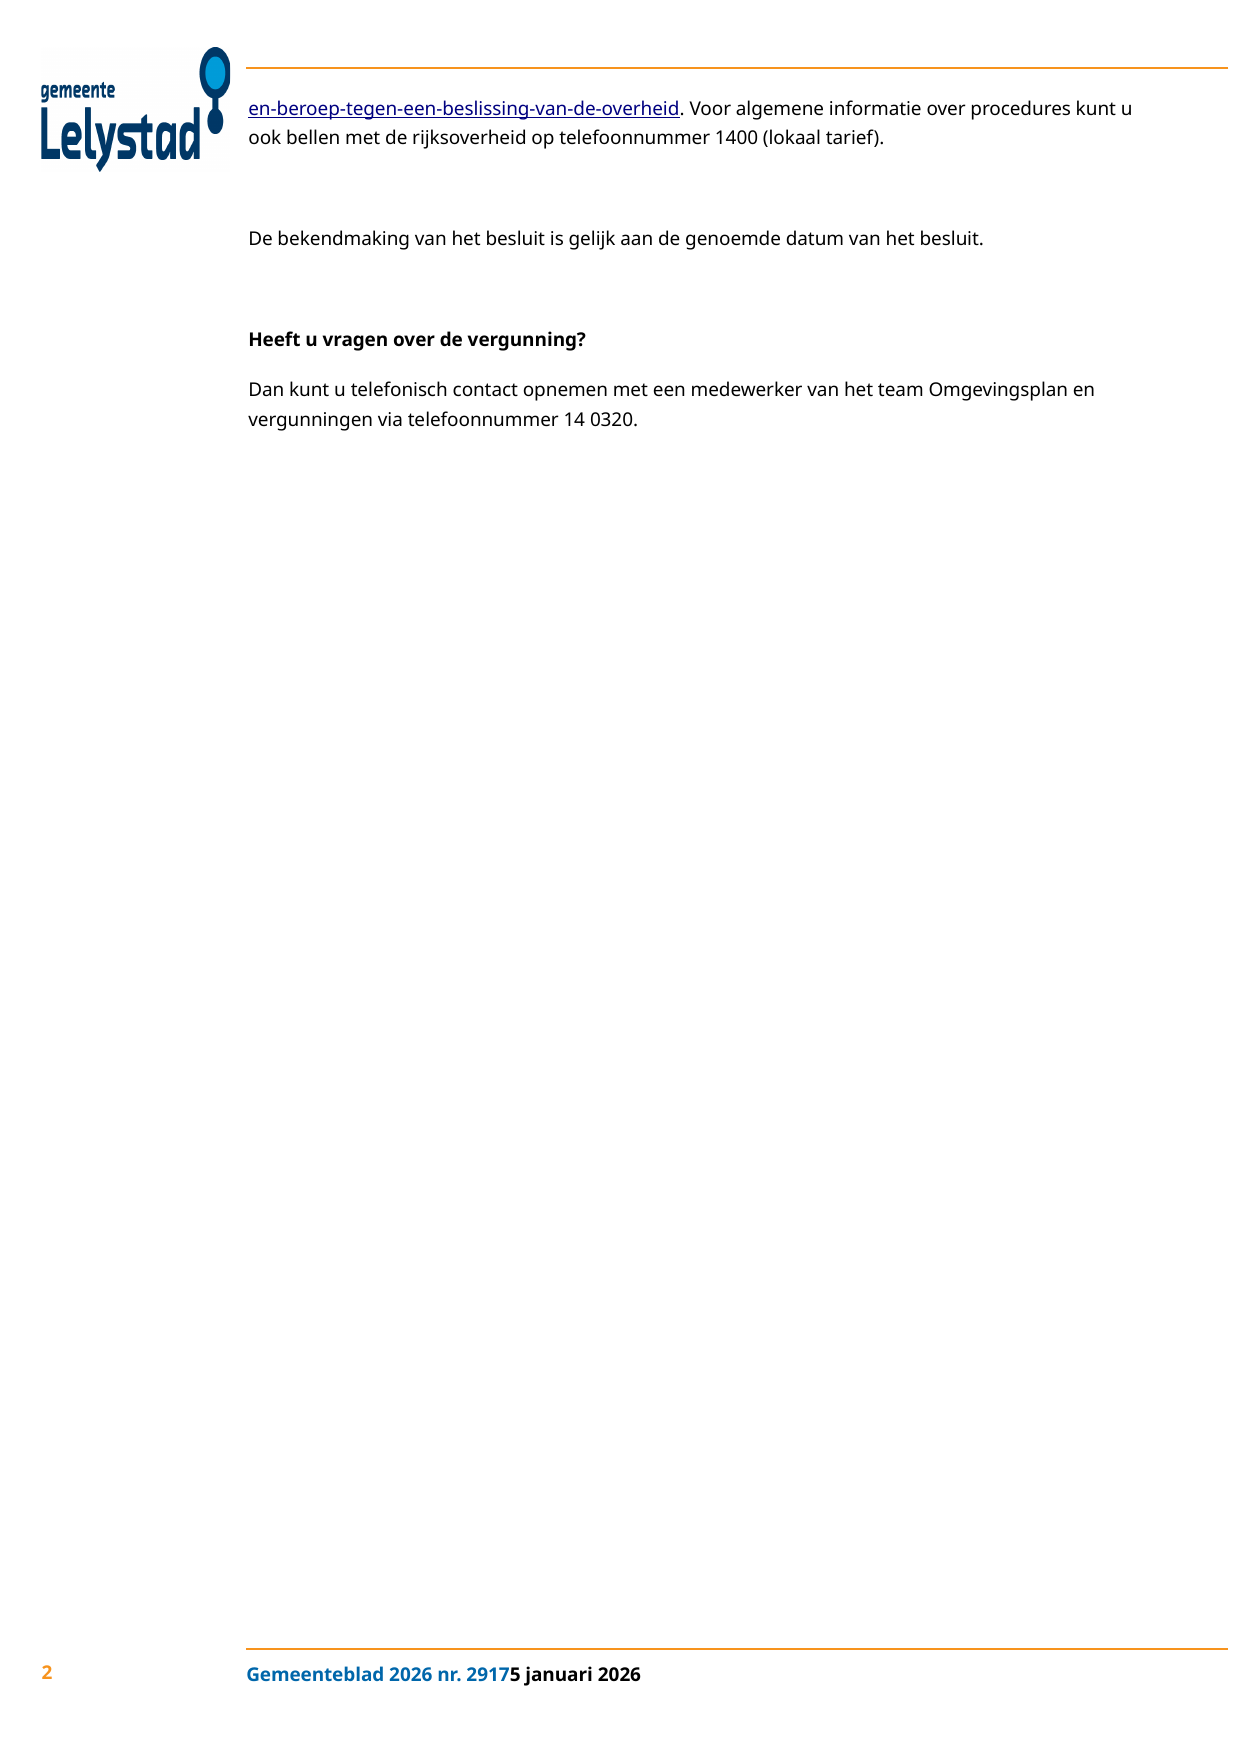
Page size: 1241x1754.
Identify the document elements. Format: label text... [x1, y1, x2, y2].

picture [41, 47, 231, 172]
text Dan kunt u telefonisch contact opnemen met een medewerker van het team Omgevingsplan en vergunningen via telefoonnummer 14 0320. [248, 376, 1152, 432]
text De bekendmaking van het besluit is gelijk aan de genoemde datum van het besluit. [248, 225, 1152, 251]
text en-beroep-tegen-een-beslissing-van-de-overheid. Voor algemene informatie over procedures kunt u ook bellen met de rijksoverheid op telefoonnummer 1400 (lokaal tarief). [248, 95, 1152, 150]
text Heeft u vragen over de vergunning? [248, 326, 1152, 352]
